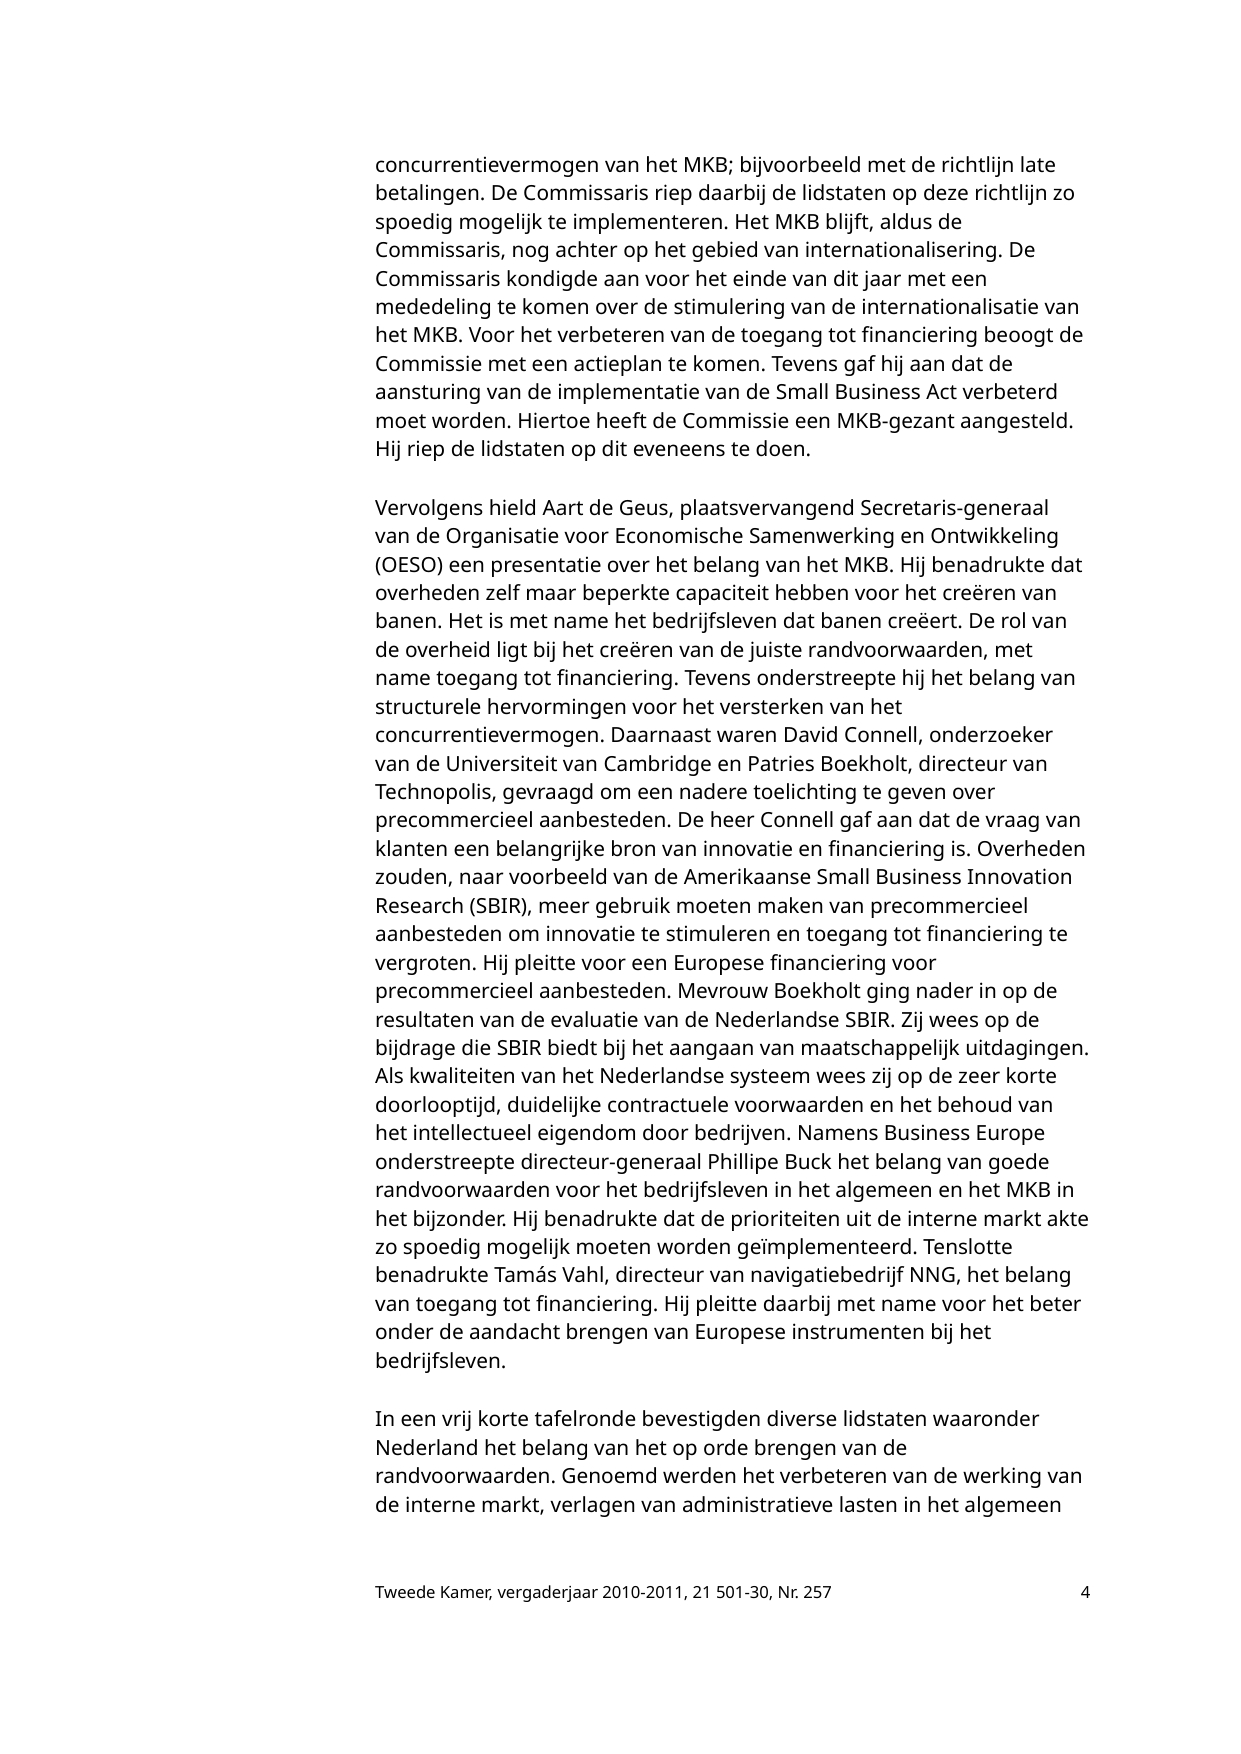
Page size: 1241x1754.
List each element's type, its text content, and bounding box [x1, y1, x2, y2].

text In een vrij korte tafelronde bevestigden diverse lidstaten waaronder Nederland het belang van het op orde brengen van de randvoorwaarden. Genoemd werden het verbeteren van de werking van de interne markt, verlagen van administratieve lasten in het algemeen [375, 1404, 1090, 1518]
text Vervolgens hield Aart de Geus, plaatsvervangend Secretaris-generaal van de Organisatie voor Economische Samenwerking en Ontwikkeling (OESO) een presentatie over het belang van het MKB. Hij benadrukte dat overheden zelf maar beperkte capaciteit hebben voor het creëren van banen. Het is met name het bedrijfsleven dat banen creëert. De rol van de overheid ligt bij het creëren van de juiste randvoorwaarden, met name toegang tot financiering. Tevens onderstreepte hij het belang van structurele hervormingen voor het versterken van het concurrentievermogen. Daarnaast waren David Connell, onderzoeker van de Universiteit van Cambridge en Patries Boekholt, directeur van Technopolis, gevraagd om een nadere toelichting te geven over precommercieel aanbesteden. De heer Connell gaf aan dat de vraag van klanten een belangrijke bron van innovatie en financiering is. Overheden zouden, naar voorbeeld van de Amerikaanse Small Business Innovation Research (SBIR), meer gebruik moeten maken van precommercieel aanbesteden om innovatie te stimuleren en toegang tot financiering te vergroten. Hij pleitte voor een Europese financiering voor precommercieel aanbesteden. Mevrouw Boekholt ging nader in op de resultaten van de evaluatie van de Nederlandse SBIR. Zij wees op de bijdrage die SBIR biedt bij het aangaan van maatschappelijk uitdagingen. Als kwaliteiten van het Nederlandse systeem wees zij op de zeer korte doorlooptijd, duidelijke contractuele voorwaarden en het behoud van het intellectueel eigendom door bedrijven. Namens Business Europe onderstreepte directeur-generaal Phillipe Buck het belang van goede randvoorwaarden voor het bedrijfsleven in het algemeen en het MKB in het bijzonder. Hij benadrukte dat de prioriteiten uit de interne markt akte zo spoedig mogelijk moeten worden geïmplementeerd. Tenslotte benadrukte Tamás Vahl, directeur van navigatiebedrijf NNG, het belang van toegang tot financiering. Hij pleitte daarbij met name voor het beter onder de aandacht brengen van Europese instrumenten bij het bedrijfsleven. [375, 493, 1090, 1374]
text concurrentievermogen van het MKB; bijvoorbeeld met de richtlijn late betalingen. De Commissaris riep daarbij de lidstaten op deze richtlijn zo spoedig mogelijk te implementeren. Het MKB blijft, aldus de Commissaris, nog achter op het gebied van internationalisering. De Commissaris kondigde aan voor het einde van dit jaar met een mededeling te komen over de stimulering van de internationalisatie van het MKB. Voor het verbeteren van de toegang tot financiering beoogt de Commissie met een actieplan te komen. Tevens gaf hij aan dat de aansturing van de implementatie van de Small Business Act verbeterd moet worden. Hiertoe heeft de Commissie een MKB-gezant aangesteld. Hij riep de lidstaten op dit eveneens te doen. [375, 150, 1090, 463]
